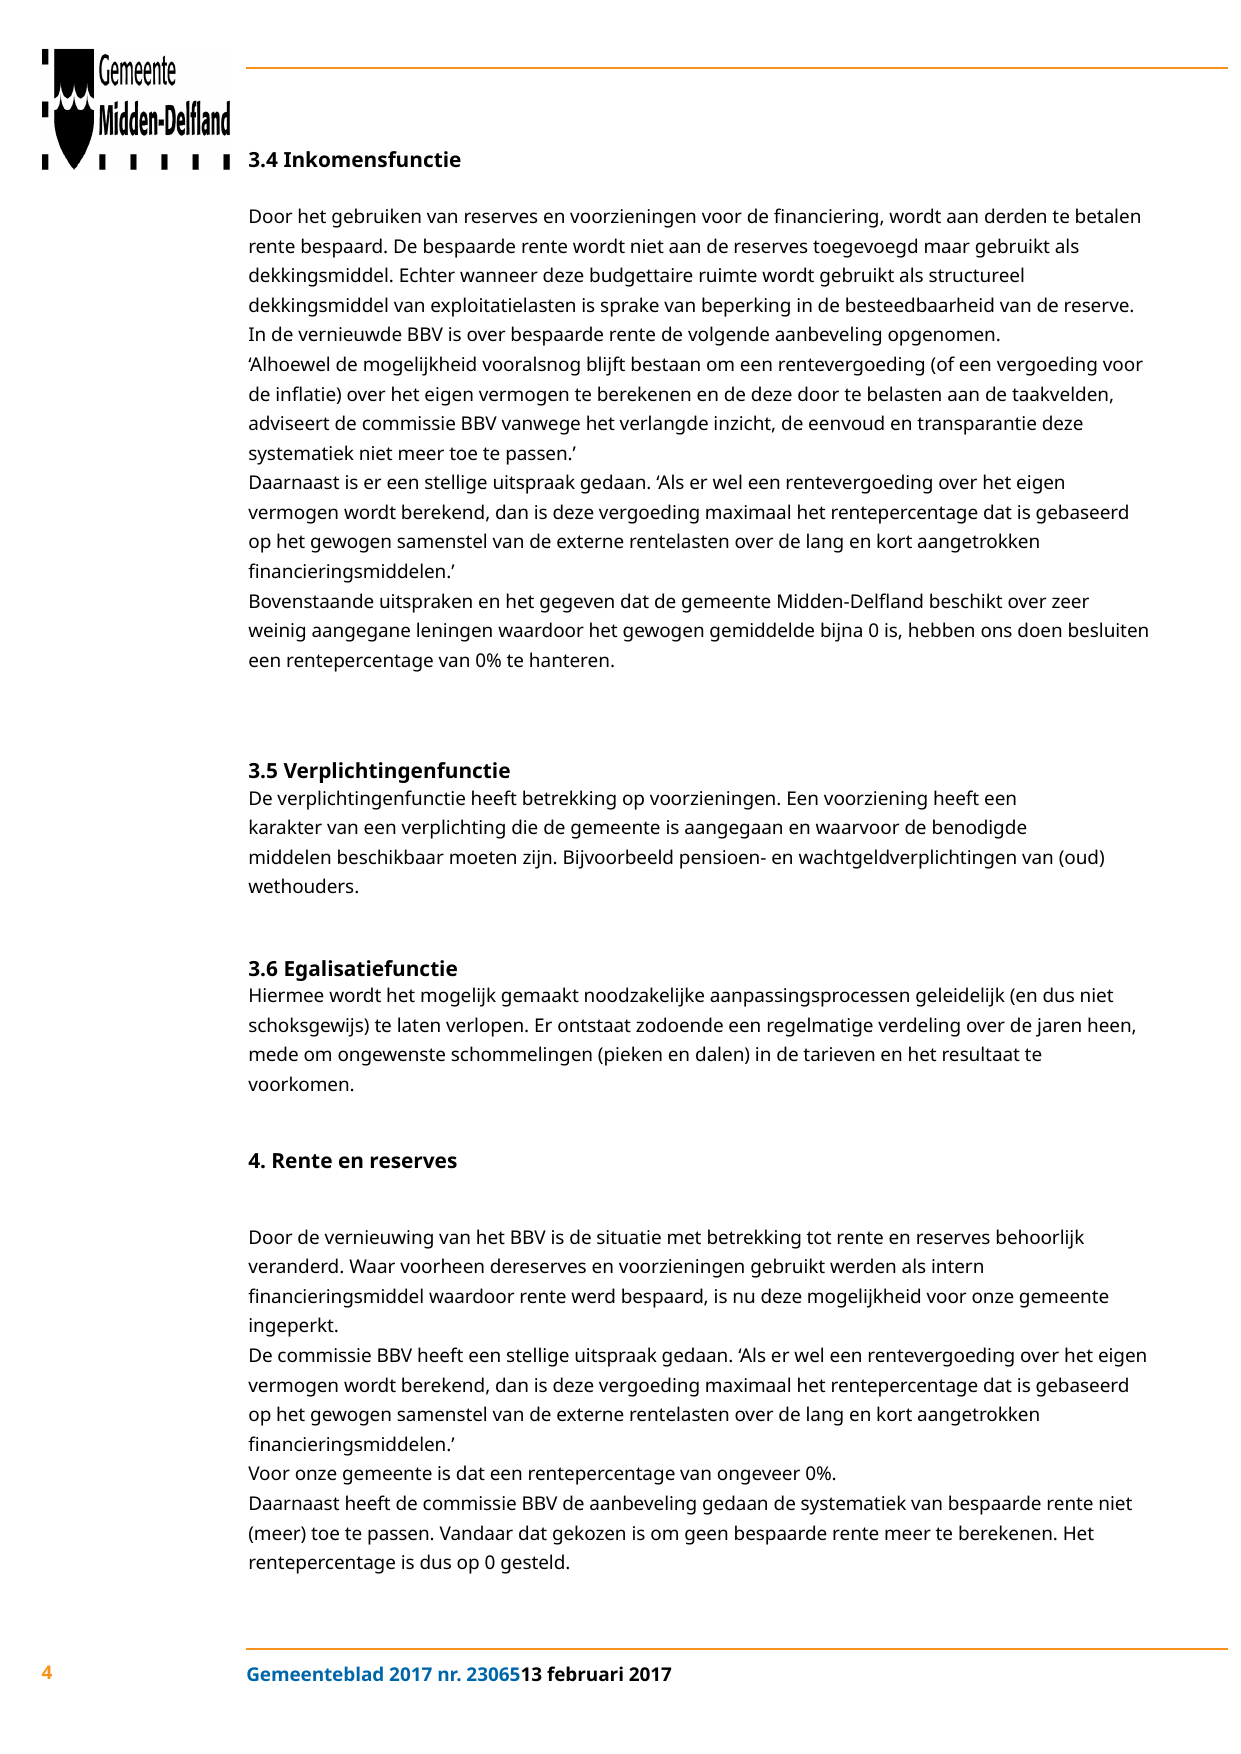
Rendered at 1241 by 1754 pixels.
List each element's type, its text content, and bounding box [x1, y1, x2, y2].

text Voor onze gemeente is dat een rentepercentage van ongeveer 0%. [248, 1461, 1152, 1486]
text 3.4 Inkomensfunctie [248, 145, 1152, 174]
text De verplichtingenfunctie heeft betrekking op voorzieningen. Een voorziening heeft een [248, 785, 1152, 811]
text Door de vernieuwing van het BBV is de situatie met betrekking tot rente en reserves behoorlijk veranderd. Waar voorheen dereserves en voorzieningen gebruikt werden als intern financieringsmiddel waardoor rente werd bespaard, is nu deze mogelijkheid voor onze gemeente ingeperkt. [248, 1224, 1152, 1338]
text middelen beschikbaar moeten zijn. Bijvoorbeeld pensioen- en wachtgeldverplichtingen van (oud) wethouders. [248, 844, 1152, 899]
text Hiermee wordt het mogelijk gemaakt noodzakelijke aanpassingsprocessen geleidelijk (en dus niet schoksgewijs) te laten verlopen. Er ontstaat zodoende een regelmatige verdeling over de jaren heen, mede om ongewenste schommelingen (pieken en dalen) in de tarieven en het resultaat te voorkomen. [248, 982, 1152, 1097]
text De commissie BBV heeft een stellige uitspraak gedaan. ‘Als er wel een rentevergoeding over het eigen vermogen wordt berekend, dan is deze vergoeding maximaal het rentepercentage dat is gebaseerd op het gewogen samenstel van de externe rentelasten over de lang en kort aangetrokken financieringsmiddelen.’ [248, 1342, 1152, 1457]
text Door het gebruiken van reserves en voorzieningen voor de financiering, wordt aan derden te betalen rente bespaard. De bespaarde rente wordt niet aan de reserves toegevoegd maar gebruikt als dekkingsmiddel. Echter wanneer deze budgettaire ruimte wordt gebruikt als structureel dekkingsmiddel van exploitatielasten is sprake van beperking in de besteedbaarheid van de reserve. [248, 203, 1152, 318]
text Daarnaast heeft de commissie BBV de aanbeveling gedaan de systematiek van bespaarde rente niet (meer) toe te passen. Vandaar dat gekozen is om geen bespaarde rente meer te berekenen. Het rentepercentage is dus op 0 gesteld. [248, 1490, 1152, 1575]
text Bovenstaande uitspraken en het gegeven dat de gemeente Midden-Delfland beschikt over zeer weinig aangegane leningen waardoor het gewogen gemiddelde bijna 0 is, hebben ons doen besluiten een rentepercentage van 0% te hanteren. [248, 588, 1152, 673]
text In de vernieuwde BBV is over bespaarde rente de volgende aanbeveling opgenomen. [248, 322, 1152, 347]
text ‘Alhoewel de mogelijkheid vooralsnog blijft bestaan om een rentevergoeding (of een vergoeding voor de inflatie) over het eigen vermogen te berekenen en de deze door te belasten aan de taakvelden, adviseert de commissie BBV vanwege het verlangde inzicht, de eenvoud en transparantie deze systematiek niet meer toe te passen.’ [248, 351, 1152, 466]
text 3.6 Egalisatiefunctie [248, 954, 1152, 982]
text 4. Rente en reserves [248, 1146, 1152, 1174]
text Daarnaast is er een stellige uitspraak gedaan. ‘Als er wel een rentevergoeding over het eigen vermogen wordt berekend, dan is deze vergoeding maximaal het rentepercentage dat is gebaseerd op het gewogen samenstel van de externe rentelasten over de lang en kort aangetrokken financieringsmiddelen.’ [248, 469, 1152, 584]
text 3.5 Verplichtingenfunctie [248, 757, 1152, 785]
text karakter van een verplichting die de gemeente is aangegaan en waarvoor de benodigde [248, 814, 1152, 840]
picture [41, 47, 231, 172]
